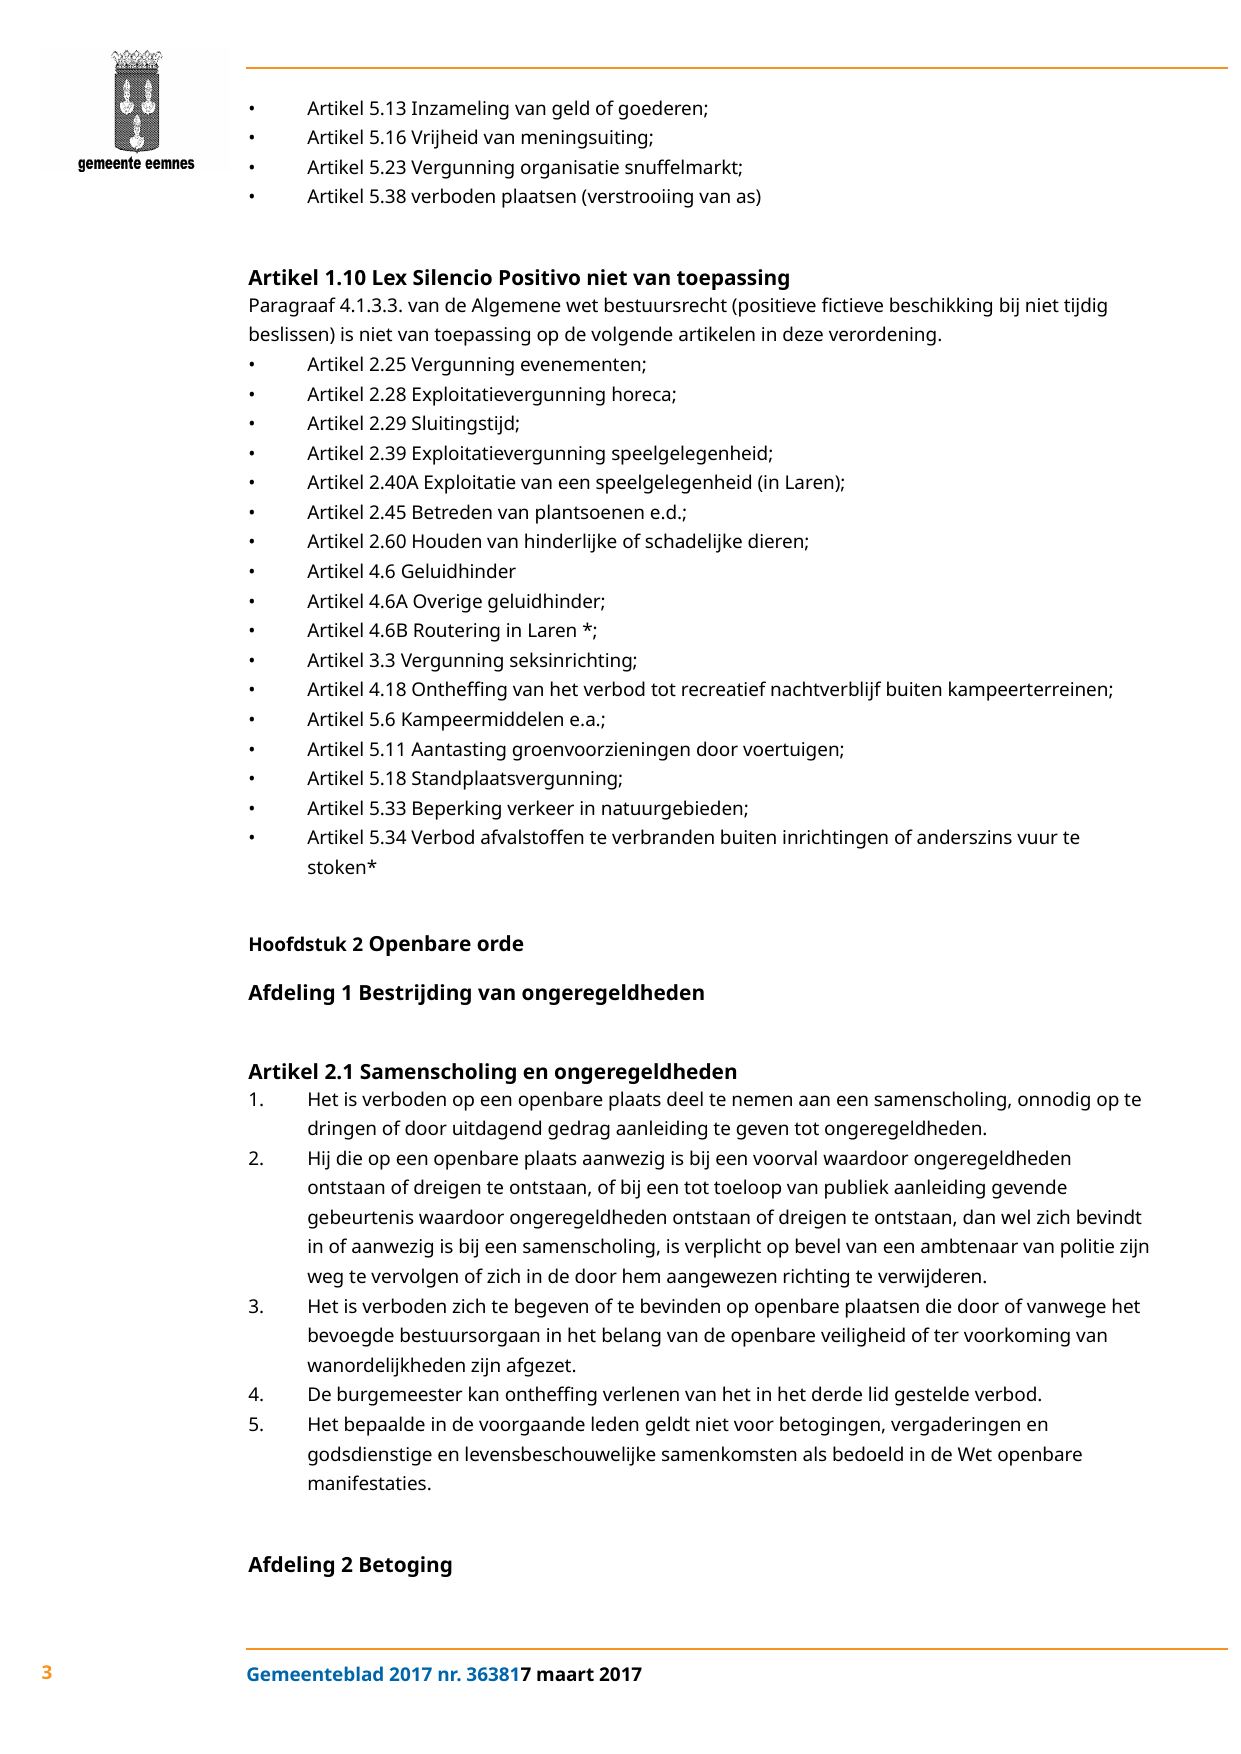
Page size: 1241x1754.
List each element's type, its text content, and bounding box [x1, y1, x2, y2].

list Artikel 5.34 Verbod afvalstoffen te verbranden buiten inrichtingen of anderszins vuur te stoken* [248, 824, 1152, 880]
list Artikel 2.29 Sluitingstijd; [248, 410, 1152, 436]
list Artikel 5.23 Vergunning organisatie snuffelmarkt; [248, 154, 1152, 180]
text Afdeling 1 Bestrijding van ongeregeldheden [248, 978, 1152, 1007]
text Afdeling 2 Betoging [248, 1550, 1152, 1579]
list Artikel 2.28 Exploitatievergunning horeca; [248, 381, 1152, 406]
list Artikel 2.60 Houden van hinderlijke of schadelijke dieren; [248, 529, 1152, 554]
list Artikel 5.16 Vrijheid van meningsuiting; [248, 124, 1152, 150]
list Artikel 4.6A Overige geluidhinder; [248, 588, 1152, 613]
text Artikel 2.1 Samenscholing en ongeregeldheden [248, 1057, 1152, 1086]
list Het is verboden zich te begeven of te bevinden op openbare plaatsen die door of vanwege het bevoegde bestuursorgaan in het belang van de openbare veiligheid of ter voorkoming van wanordelijkheden zijn afgezet. [248, 1293, 1152, 1378]
list Artikel 2.39 Exploitatievergunning speelgelegenheid; [248, 440, 1152, 466]
list Artikel 2.25 Vergunning evenementen; [248, 351, 1152, 377]
list Artikel 4.18 Ontheffing van het verbod tot recreatief nachtverblijf buiten kampeerterreinen; [248, 677, 1152, 702]
list Artikel 5.11 Aantasting groenvoorzieningen door voertuigen; [248, 736, 1152, 761]
picture [41, 47, 231, 172]
list Artikel 4.6 Geluidhinder [248, 558, 1152, 584]
list Artikel 5.18 Standplaatsvergunning; [248, 765, 1152, 791]
text Hoofdstuk 2 Openbare orde [248, 929, 1152, 958]
list Artikel 4.6B Routering in Laren *; [248, 617, 1152, 643]
list Artikel 3.3 Vergunning seksinrichting; [248, 647, 1152, 673]
list Artikel 5.33 Beperking verkeer in natuurgebieden; [248, 795, 1152, 821]
list Artikel 5.6 Kampeermiddelen e.a.; [248, 706, 1152, 732]
text Artikel 1.10 Lex Silencio Positivo niet van toepassing [248, 263, 1152, 292]
list Artikel 2.45 Betreden van plantsoenen e.d.; [248, 499, 1152, 525]
list Artikel 2.40A Exploitatie van een speelgelegenheid (in Laren); [248, 469, 1152, 495]
list Het bepaalde in de voorgaande leden geldt niet voor betogingen, vergaderingen en godsdienstige en levensbeschouwelijke samenkomsten als bedoeld in de Wet openbare manifestaties. [248, 1411, 1152, 1496]
list Artikel 5.38 verboden plaatsen (verstrooiing van as) [248, 183, 1152, 209]
text Paragraaf 4.1.3.3. van de Algemene wet bestuursrecht (positieve fictieve beschikking bij niet tijdig beslissen) is niet van toepassing op de volgende artikelen in deze verordening. [248, 292, 1152, 347]
list Artikel 5.13 Inzameling van geld of goederen; [248, 95, 1152, 121]
list De burgemeester kan ontheffing verlenen van het in het derde lid gestelde verbod. [248, 1382, 1152, 1407]
list Het is verboden op een openbare plaats deel te nemen aan een samenscholing, onnodig op te dringen of door uitdagend gedrag aanleiding te geven tot ongeregeldheden. [248, 1086, 1152, 1141]
list Hij die op een openbare plaats aanwezig is bij een voorval waardoor ongeregeldheden ontstaan of dreigen te ontstaan, of bij een tot toeloop van publiek aanleiding gevende gebeurtenis waardoor ongeregeldheden ontstaan of dreigen te ontstaan, dan wel zich bevindt in of aanwezig is bij een samenscholing, is verplicht op bevel van een ambtenaar van politie zijn weg te vervolgen of zich in de door hem aangewezen richting te verwijderen. [248, 1145, 1152, 1289]
